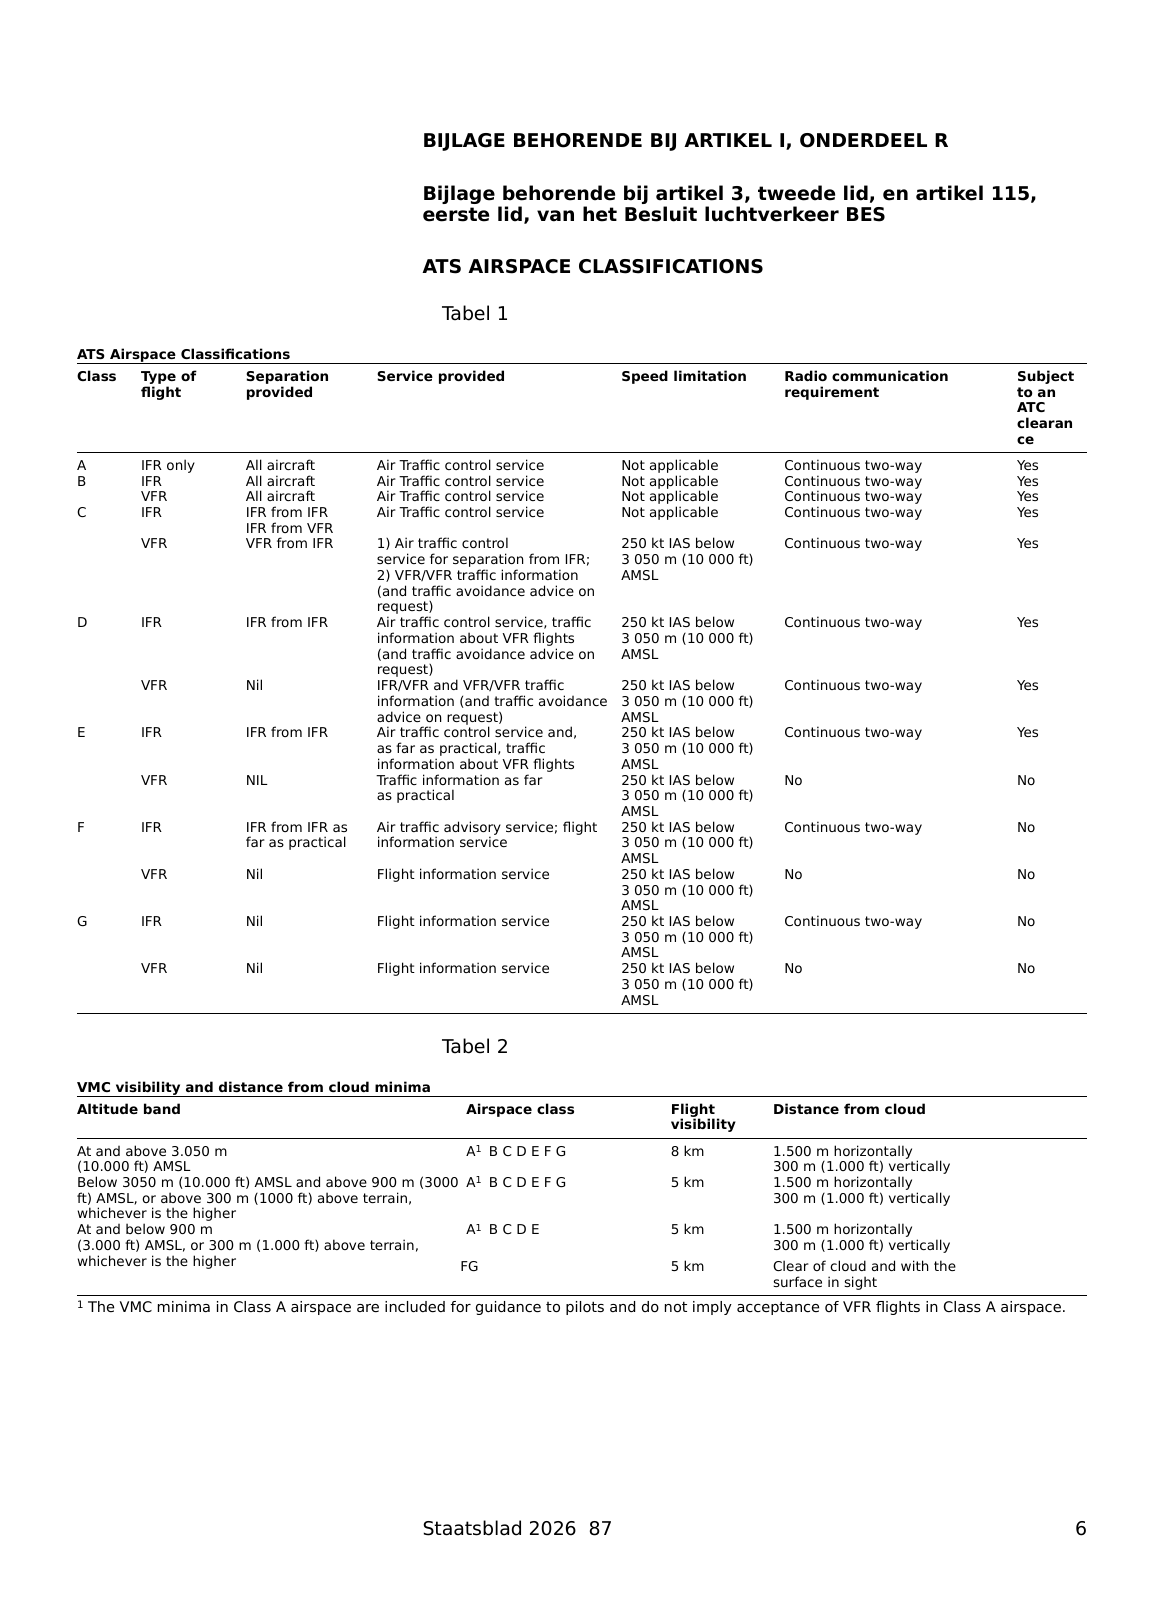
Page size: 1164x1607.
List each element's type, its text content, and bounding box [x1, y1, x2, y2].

table_cell 1) Air traffic control service for separation from IFR; 2) VFR/VFR traffic information (and traffic avoidance advice on request) [371, 536, 615, 615]
table_cell Continuous two-way [778, 489, 1011, 505]
table_cell Speed limitation [615, 364, 778, 452]
table_cell NIL [240, 772, 371, 819]
table_cell VFR [135, 867, 240, 914]
table_cell Yes [1011, 453, 1087, 473]
table_cell Yes [1011, 678, 1087, 725]
table_cell Air Traffic control service [371, 474, 615, 489]
table_cell 5 km [665, 1175, 767, 1222]
table_cell Continuous two-way [778, 914, 1011, 961]
table_cell Flight information service [371, 961, 615, 1013]
table_cell Radio communication requirement [778, 364, 1011, 452]
table_cell Not applicable [615, 453, 778, 473]
table_cell Continuous two-way [778, 678, 1011, 725]
table_cell All aircraft [240, 453, 371, 473]
table_cell [77, 867, 135, 914]
table_cell Below 3050 m (10.000 ft) AMSL and above 900 m (3000 ft) AMSL, or above 300 m (1000 ft) above terrain, whichever is the higher [77, 1175, 460, 1222]
table_cell Not applicable [615, 474, 778, 489]
table_cell 250 kt IAS below 3 050 m (10 000 ft) AMSL [615, 961, 778, 1013]
table_cell No [1011, 914, 1087, 961]
table_cell No [778, 961, 1011, 1013]
table_cell Nil [240, 678, 371, 725]
table_cell 250 kt IAS below 3 050 m (10 000 ft) AMSL [615, 615, 778, 678]
table_cell IFR from IFR IFR from VFR [240, 505, 371, 536]
table_cell E [77, 725, 135, 772]
table_cell Air traffic control service, traffic information about VFR flights (and traffic avoidance advice on request) [371, 615, 615, 678]
table_cell [77, 772, 135, 819]
table_cell 250 kt IAS below 3 050 m (10 000 ft) AMSL [615, 725, 778, 772]
table_cell FG [460, 1258, 665, 1295]
table_cell Type of flight [135, 364, 240, 452]
table_cell Continuous two-way [778, 615, 1011, 678]
table_cell 1 The VMC minima in Class A airspace are included for guidance to pilots and do not imply acceptance of VFR flights in Class A airspace. [77, 1296, 1087, 1316]
table_cell Yes [1011, 505, 1087, 536]
table_cell All aircraft [240, 474, 371, 489]
table_cell Air Traffic control service [371, 489, 615, 505]
table_cell 1.500 m horizontally 300 m (1.000 ft) vertically [767, 1175, 1087, 1222]
subtitle Bijlage behorende bij artikel 3, tweede lid, en artikel 115, eerste lid, van het Besluit luchtverkeer BES [422, 182, 1087, 226]
table_cell Continuous two-way [778, 536, 1011, 615]
table_cell IFR/VFR and VFR/VFR traffic information (and traffic avoidance advice on request) [371, 678, 615, 725]
table_cell 250 kt IAS below 3 050 m (10 000 ft) AMSL [615, 867, 778, 914]
table_cell 250 kt IAS below 3 050 m (10 000 ft) AMSL [615, 678, 778, 725]
table_cell At and below 900 m (3.000 ft) AMSL, or 300 m (1.000 ft) above terrain, whichever is the higher [77, 1222, 460, 1295]
table_cell 1.500 m horizontally 300 m (1.000 ft) vertically [767, 1139, 1087, 1175]
table_cell VFR from IFR [240, 536, 371, 615]
table_cell Altitude band [77, 1097, 460, 1138]
table_cell VFR [135, 536, 240, 615]
table_cell VFR [135, 961, 240, 1013]
table_cell Air Traffic control service [371, 505, 615, 536]
table_cell Nil [240, 867, 371, 914]
table_cell A [77, 453, 135, 473]
table_cell Flight information service [371, 867, 615, 914]
table_cell Air Traffic control service [371, 453, 615, 473]
table_cell No [1011, 820, 1087, 867]
table_cell Service provided [371, 364, 615, 452]
table_cell Not applicable [615, 489, 778, 505]
table_cell IFR from IFR as far as practical [240, 820, 371, 867]
table_cell 250 kt IAS below 3 050 m (10 000 ft) AMSL [615, 536, 778, 615]
table_cell [77, 961, 135, 1013]
table_cell IFR [135, 914, 240, 961]
table_cell IFR [135, 615, 240, 678]
table_cell Yes [1011, 615, 1087, 678]
table_cell No [1011, 867, 1087, 914]
table_cell Flight information service [371, 914, 615, 961]
table_cell 1.500 m horizontally 300 m (1.000 ft) vertically [767, 1222, 1087, 1258]
table_cell Air traffic control service and, as far as practical, traffic information about VFR flights [371, 725, 615, 772]
table_cell Subject to an ATC clearance [1011, 364, 1087, 452]
table_cell Not applicable [615, 505, 778, 536]
table_cell Flight visibility [665, 1097, 767, 1138]
table_cell A1 B C D E F G [460, 1175, 665, 1222]
table_cell Traffic information as far as practical [371, 772, 615, 819]
table_cell F [77, 820, 135, 867]
table_cell Continuous two-way [778, 474, 1011, 489]
table_cell Nil [240, 914, 371, 961]
subtitle ATS AIRSPACE CLASSIFICATIONS [422, 256, 1087, 278]
table_cell B [77, 474, 135, 489]
table_cell D [77, 615, 135, 678]
table_cell IFR [135, 474, 240, 489]
table_cell IFR [135, 820, 240, 867]
table_cell [77, 489, 135, 505]
table_cell VFR [135, 678, 240, 725]
subtitle BIJLAGE BEHORENDE BIJ ARTIKEL I, ONDERDEEL R [422, 130, 1087, 152]
table_cell Nil [240, 961, 371, 1013]
table_cell Air traffic advisory service; flight information service [371, 820, 615, 867]
text Tabel 2 [422, 1036, 1087, 1058]
table_cell IFR [135, 725, 240, 772]
table_cell 250 kt IAS below 3 050 m (10 000 ft) AMSL [615, 772, 778, 819]
table_cell Continuous two-way [778, 505, 1011, 536]
table_cell IFR only [135, 453, 240, 473]
table_cell Yes [1011, 725, 1087, 772]
table_cell 5 km [665, 1222, 767, 1258]
table_cell Clear of cloud and with the surface in sight [767, 1258, 1087, 1295]
table_cell 250 kt IAS below 3 050 m (10 000 ft) AMSL [615, 914, 778, 961]
table_cell IFR from IFR [240, 725, 371, 772]
table_cell Distance from cloud [767, 1097, 1087, 1138]
table_cell [77, 536, 135, 615]
table_cell C [77, 505, 135, 536]
table_cell All aircraft [240, 489, 371, 505]
table_cell A1 B C D E F G [460, 1139, 665, 1175]
table_cell Continuous two-way [778, 820, 1011, 867]
text Tabel 1 [422, 303, 1087, 325]
table_cell VFR [135, 489, 240, 505]
table_cell Continuous two-way [778, 725, 1011, 772]
table_cell Yes [1011, 474, 1087, 489]
table_cell IFR [135, 505, 240, 536]
table_header ATS Airspace Classifications [77, 347, 1087, 363]
table_cell Yes [1011, 489, 1087, 505]
table_cell 8 km [665, 1139, 767, 1175]
table_cell VFR [135, 772, 240, 819]
table_cell No [778, 772, 1011, 819]
table_cell No [1011, 961, 1087, 1013]
table_cell Class [77, 364, 135, 452]
table_cell IFR from IFR [240, 615, 371, 678]
table_cell Continuous two-way [778, 453, 1011, 473]
table_cell A1 B C D E [460, 1222, 665, 1258]
table_cell 250 kt IAS below 3 050 m (10 000 ft) AMSL [615, 820, 778, 867]
table_cell 5 km [665, 1258, 767, 1295]
table_cell Yes [1011, 536, 1087, 615]
table_cell Separation provided [240, 364, 371, 452]
table_cell Airspace class [460, 1097, 665, 1138]
table_cell No [778, 867, 1011, 914]
table_cell No [1011, 772, 1087, 819]
table_cell At and above 3.050 m (10.000 ft) AMSL [77, 1139, 460, 1175]
table_cell [77, 678, 135, 725]
table_header VMC visibility and distance from cloud minima [77, 1080, 1087, 1096]
table_cell G [77, 914, 135, 961]
